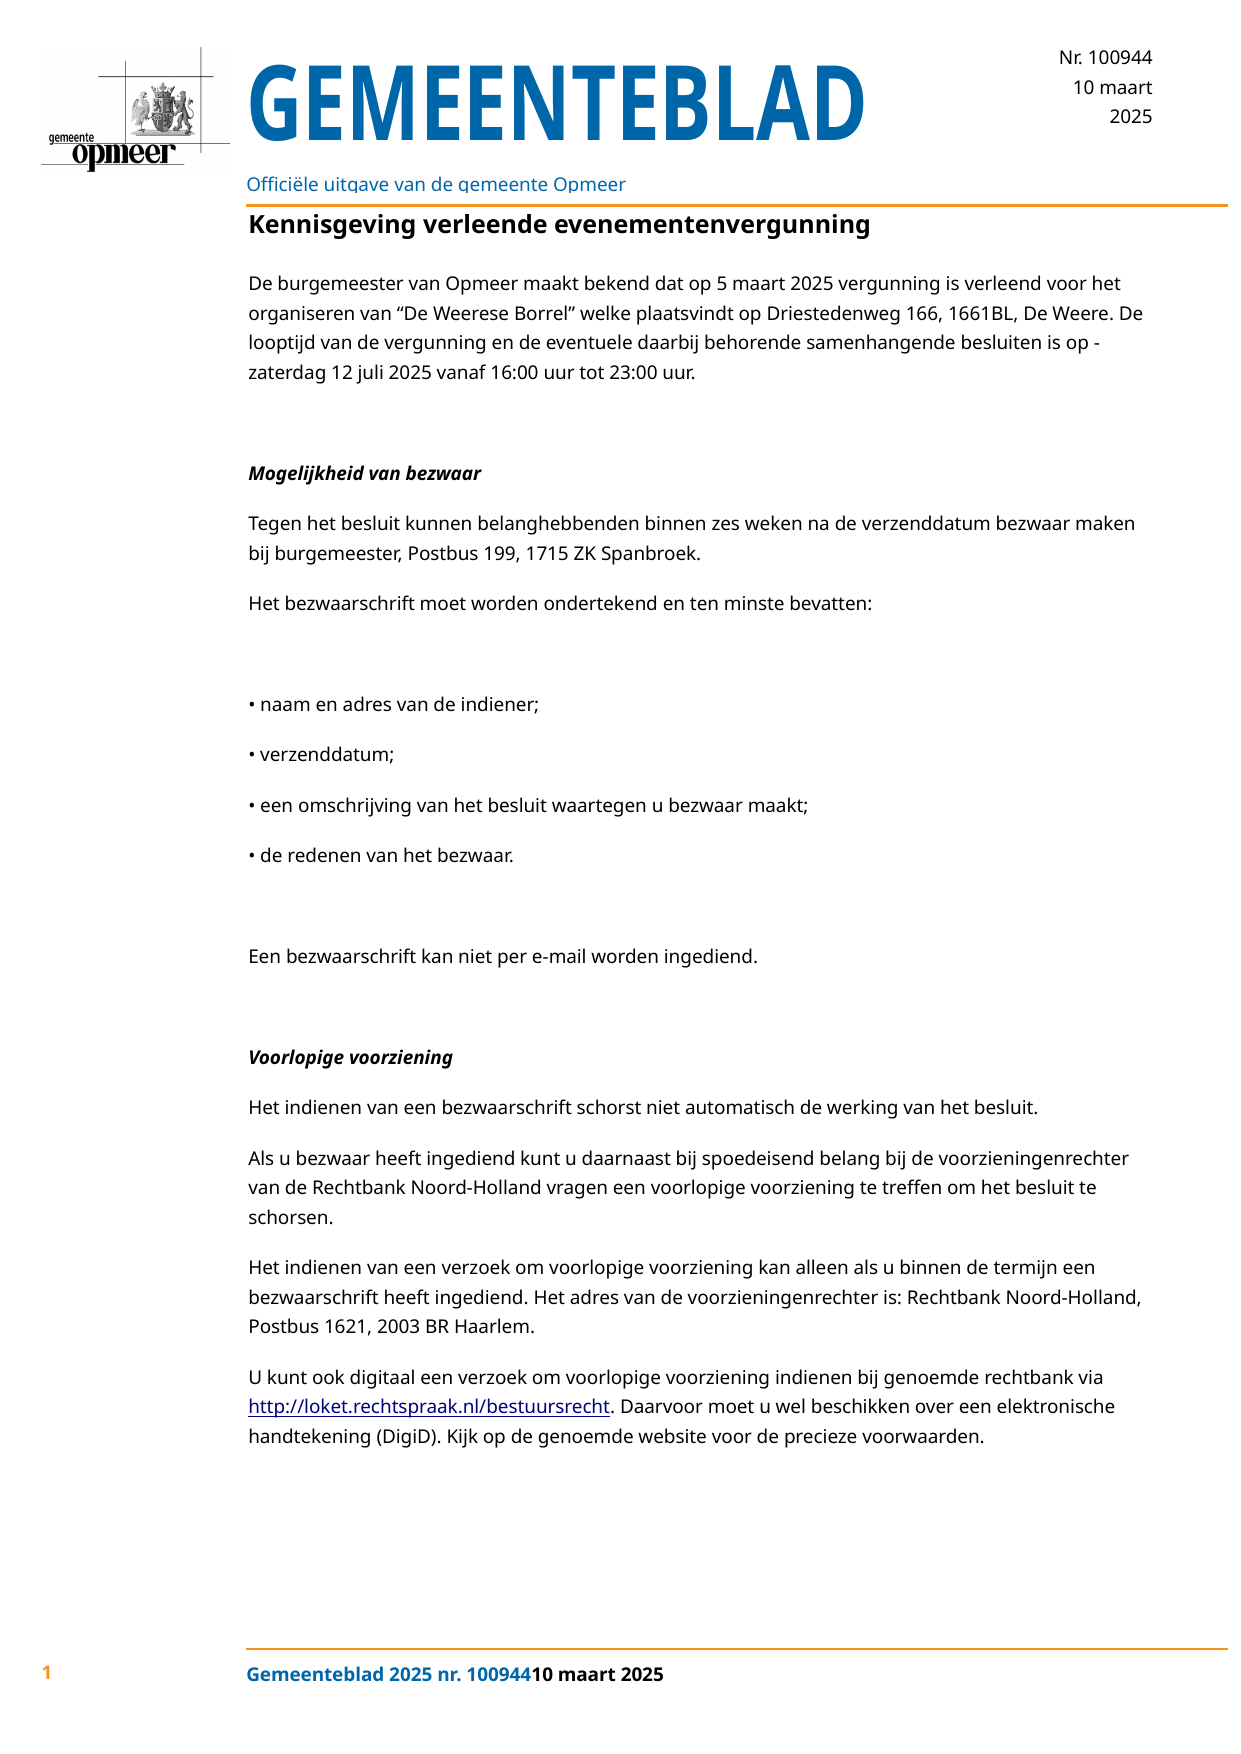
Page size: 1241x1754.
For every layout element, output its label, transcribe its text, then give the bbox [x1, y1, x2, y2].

text Kennisgeving verleende evenementenvergunning [248, 207, 1152, 241]
text Het indienen van een bezwaarschrift schorst niet automatisch de werking van het besluit. [248, 1094, 1152, 1120]
text • de redenen van het bezwaar. [248, 842, 1152, 868]
text Een bezwaarschrift kan niet per e-mail worden ingediend. [248, 943, 1152, 969]
text Het bezwaarschrift moet worden ondertekend en ten minste bevatten: [248, 590, 1152, 616]
text De burgemeester van Opmeer maakt bekend dat op 5 maart 2025 vergunning is verleend voor het organiseren van “De Weerese Borrel” welke plaatsvindt op Driestedenweg 166, 1661BL, De Weere. De looptijd van de vergunning en de eventuele daarbij behorende samenhangende besluiten is op - zaterdag 12 juli 2025 vanaf 16:00 uur tot 23:00 uur. [248, 270, 1152, 385]
text • naam en adres van de indiener; [248, 691, 1152, 717]
text Het indienen van een verzoek om voorlopige voorziening kan alleen als u binnen de termijn een bezwaarschrift heeft ingediend. Het adres van de voorzieningenrechter is: Rechtbank Noord-Holland, Postbus 1621, 2003 BR Haarlem. [248, 1254, 1152, 1339]
text • een omschrijving van het besluit waartegen u bezwaar maakt; [248, 792, 1152, 818]
text Tegen het besluit kunnen belanghebbenden binnen zes weken na de verzenddatum bezwaar maken bij burgemeester, Postbus 199, 1715 ZK Spanbroek. [248, 510, 1152, 566]
text • verzenddatum; [248, 742, 1152, 767]
text Als u bezwaar heeft ingediend kunt u daarnaast bij spoedeisend belang bij de voorzieningenrechter van de Rechtbank Noord-Holland vragen een voorlopige voorziening te treffen om het besluit te schorsen. [248, 1145, 1152, 1230]
text U kunt ook digitaal een verzoek om voorlopige voorziening indienen bij genoemde rechtbank via http://loket.rechtspraak.nl/bestuursrecht. Daarvoor moet u wel beschikken over een elektronische handtekening (DigiD). Kijk op de genoemde website voor de precieze voorwaarden. [248, 1364, 1152, 1449]
text Voorlopige voorziening [248, 1044, 1152, 1070]
text Mogelijkheid van bezwaar [248, 460, 1152, 486]
picture [41, 47, 231, 172]
